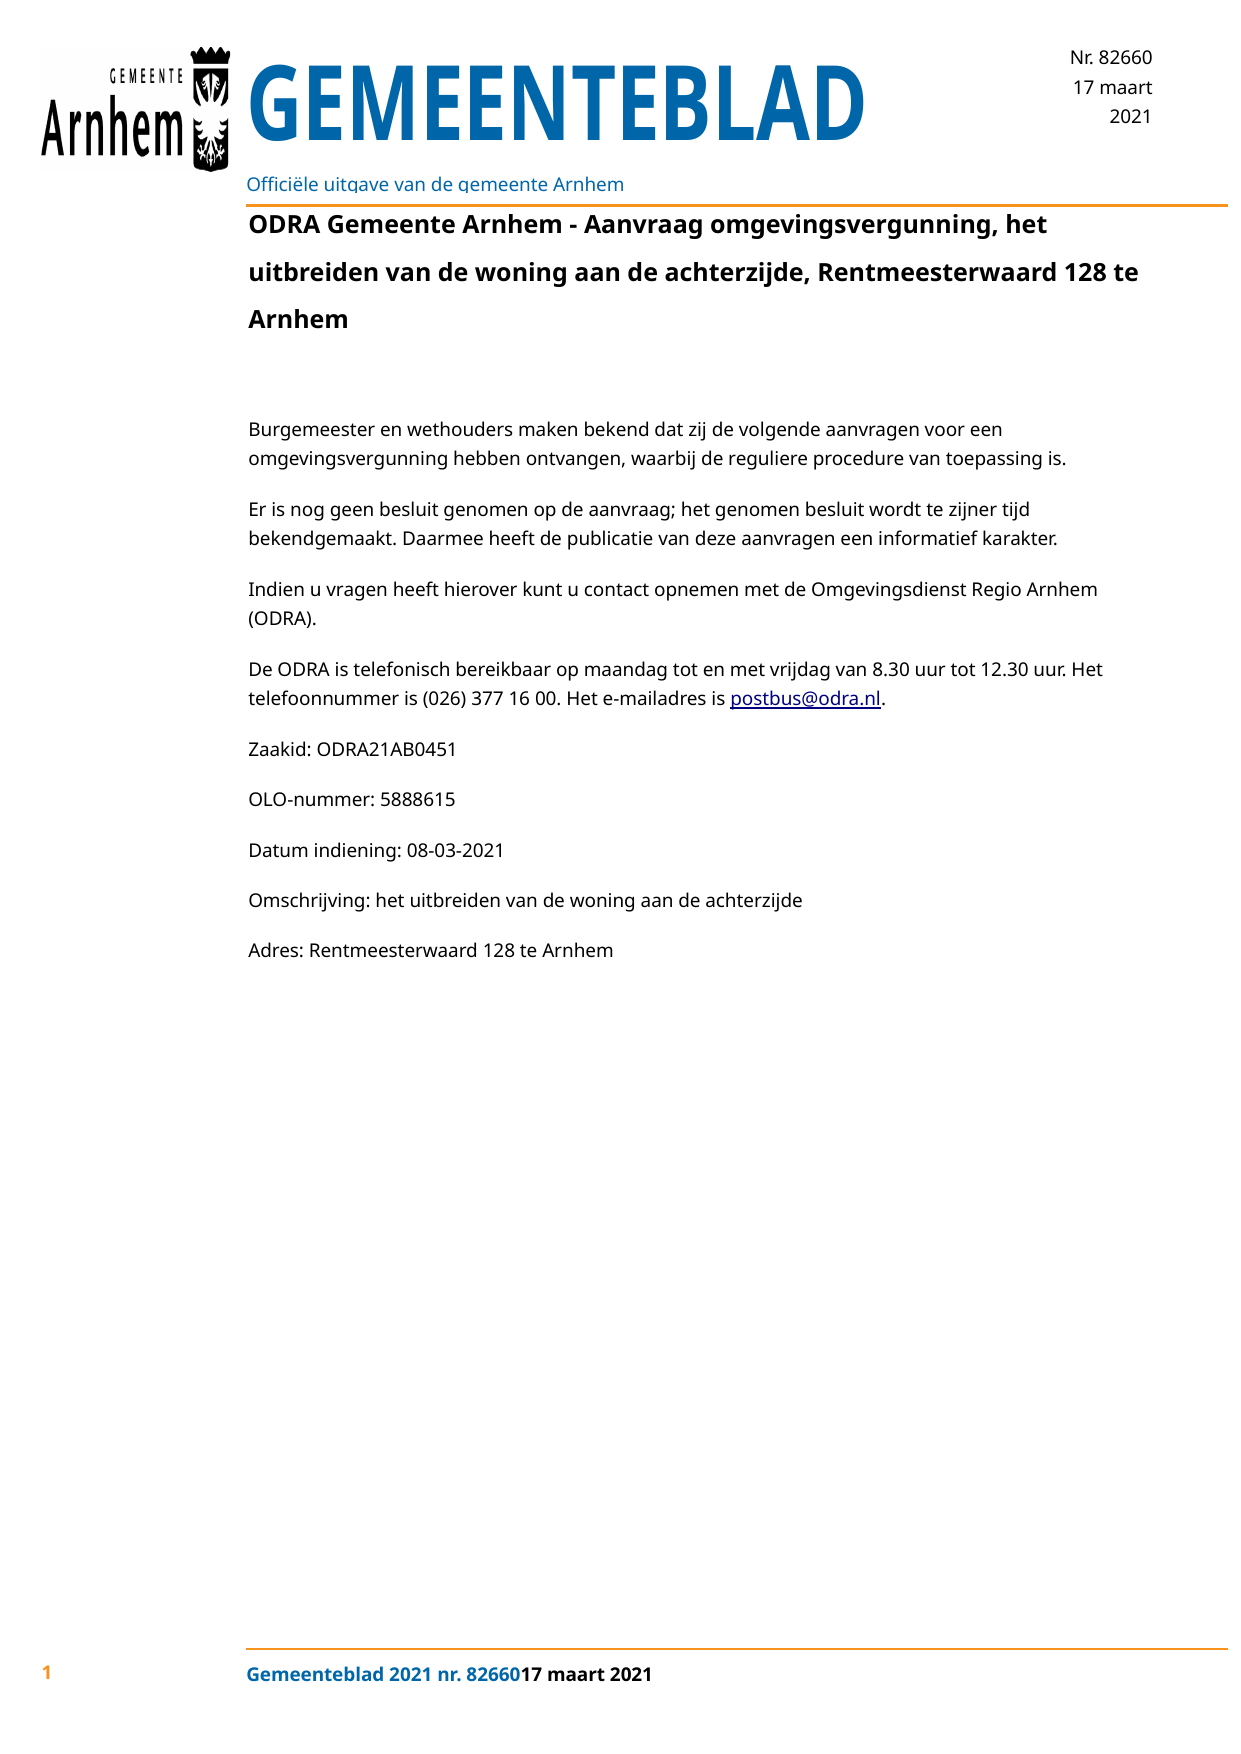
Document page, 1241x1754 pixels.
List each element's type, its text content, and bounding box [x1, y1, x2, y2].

text Adres: Rentmeesterwaard 128 te Arnhem [248, 938, 1152, 963]
picture [41, 47, 231, 172]
text ODRA Gemeente Arnhem - Aanvraag omgevingsvergunning, het uitbreiden van de woning aan de achterzijde, Rentmeesterwaard 128 te Arnhem [248, 207, 1152, 336]
text Er is nog geen besluit genomen op de aanvraag; het genomen besluit wordt te zijner tijd bekendgemaakt. Daarmee heeft de publicatie van deze aanvragen een informatief karakter. [248, 496, 1152, 551]
text De ODRA is telefonisch bereikbaar op maandag tot en met vrijdag van 8.30 uur tot 12.30 uur. Het telefoonnummer is (026) 377 16 00. Het e-mailadres is postbus@odra.nl. [248, 656, 1152, 711]
text Burgemeester en wethouders maken bekend dat zij de volgende aanvragen voor een omgevingsvergunning hebben ontvangen, waarbij de reguliere procedure van toepassing is. [248, 416, 1152, 471]
text Datum indiening: 08-03-2021 [248, 837, 1152, 862]
text OLO-nummer: 5888615 [248, 786, 1152, 812]
text Zaakid: ODRA21AB0451 [248, 736, 1152, 762]
text Indien u vragen heeft hierover kunt u contact opnemen met de Omgevingsdienst Regio Arnhem (ODRA). [248, 576, 1152, 631]
text Omschrijving: het uitbreiden van de woning aan de achterzijde [248, 887, 1152, 913]
